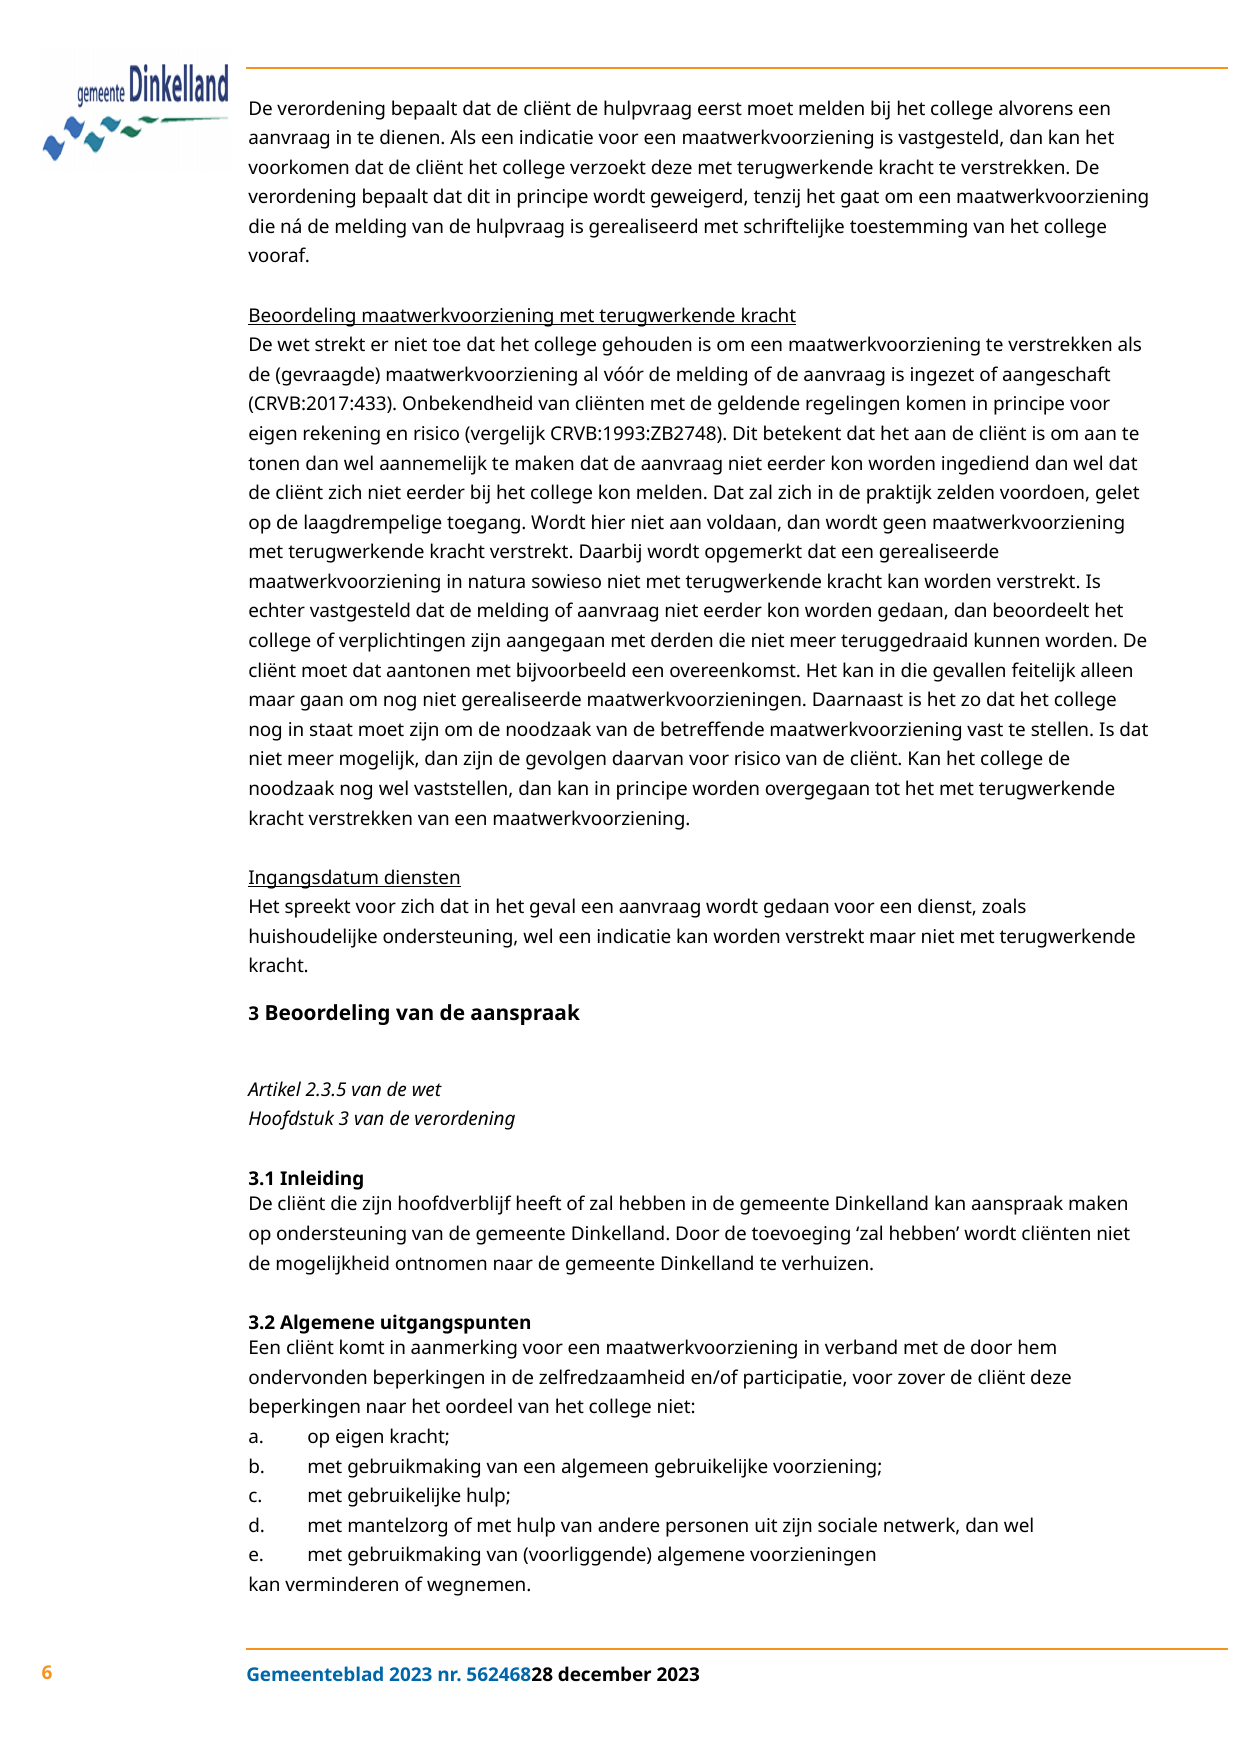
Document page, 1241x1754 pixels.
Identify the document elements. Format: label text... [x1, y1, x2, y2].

text 3.2 Algemene uitgangspunten [248, 1309, 1152, 1334]
list met mantelzorg of met hulp van andere personen uit zijn sociale netwerk, dan wel [248, 1512, 1152, 1538]
list met gebruikmaking van een algemeen gebruikelijke voorziening; [248, 1453, 1152, 1479]
text Het spreekt voor zich dat in het geval een aanvraag wordt gedaan voor een dienst, zoals huishoudelijke ondersteuning, wel een indicatie kan worden verstrekt maar niet met terugwerkende kracht. [248, 893, 1152, 978]
text De verordening bepaalt dat de cliënt de hulpvraag eerst moet melden bij het college alvorens een aanvraag in te dienen. Als een indicatie voor een maatwerkvoorziening is vastgesteld, dan kan het voorkomen dat de cliënt het college verzoekt deze met terugwerkende kracht te verstrekken. De verordening bepaalt dat dit in principe wordt geweigerd, tenzij het gaat om een maatwerkvoorziening die ná de melding van de hulpvraag is gerealiseerd met schriftelijke toestemming van het college vooraf. [248, 95, 1152, 268]
list met gebruikelijke hulp; [248, 1482, 1152, 1508]
text kan verminderen of wegnemen. [248, 1571, 1152, 1597]
picture [41, 47, 231, 172]
text Hoofdstuk 3 van de verordening [248, 1106, 1152, 1131]
text De wet strekt er niet toe dat het college gehouden is om een maatwerkvoorziening te verstrekken als de (gevraagde) maatwerkvoorziening al vóór de melding of de aanvraag is ingezet of aangeschaft (CRVB:2017:433). Onbekendheid van cliënten met de geldende regelingen komen in principe voor eigen rekening en risico (vergelijk CRVB:1993:ZB2748). Dit betekent dat het aan de cliënt is om aan te tonen dan wel aannemelijk te maken dat de aanvraag niet eerder kon worden ingediend dan wel dat de cliënt zich niet eerder bij het college kon melden. Dat zal zich in de praktijk zelden voordoen, gelet op de laagdrempelige toegang. Wordt hier niet aan voldaan, dan wordt geen maatwerkvoorziening met terugwerkende kracht verstrekt. Daarbij wordt opgemerkt dat een gerealiseerde maatwerkvoorziening in natura sowieso niet met terugwerkende kracht kan worden verstrekt. Is echter vastgesteld dat de melding of aanvraag niet eerder kon worden gedaan, dan beoordeelt het college of verplichtingen zijn aangegaan met derden die niet meer teruggedraaid kunnen worden. De cliënt moet dat aantonen met bijvoorbeeld een overeenkomst. Het kan in die gevallen feitelijk alleen maar gaan om nog niet gerealiseerde maatwerkvoorzieningen. Daarnaast is het zo dat het college nog in staat moet zijn om de noodzaak van de betreffende maatwerkvoorziening vast te stellen. Is dat niet meer mogelijk, dan zijn de gevolgen daarvan voor risico van de cliënt. Kan het college de noodzaak nog wel vaststellen, dan kan in principe worden overgegaan tot het met terugwerkende kracht verstrekken van een maatwerkvoorziening. [248, 331, 1152, 831]
text Ingangsdatum diensten [248, 864, 1152, 890]
text Een cliënt komt in aanmerking voor een maatwerkvoorziening in verband met de door hem ondervonden beperkingen in de zelfredzaamheid en/of participatie, voor zover de cliënt deze beperkingen naar het oordeel van het college niet: [248, 1334, 1152, 1419]
text 3.1 Inleiding [248, 1165, 1152, 1191]
text Artikel 2.3.5 van de wet [248, 1076, 1152, 1102]
list op eigen kracht; [248, 1423, 1152, 1449]
list met gebruikmaking van (voorliggende) algemene voorzieningen [248, 1542, 1152, 1567]
text 3 Beoordeling van de aanspraak [248, 998, 1152, 1027]
text Beoordeling maatwerkvoorziening met terugwerkende kracht [248, 302, 1152, 328]
text De cliënt die zijn hoofdverblijf heeft of zal hebben in de gemeente Dinkelland kan aanspraak maken op ondersteuning van de gemeente Dinkelland. Door de toevoeging ‘zal hebben’ wordt cliënten niet de mogelijkheid ontnomen naar de gemeente Dinkelland te verhuizen. [248, 1191, 1152, 1275]
